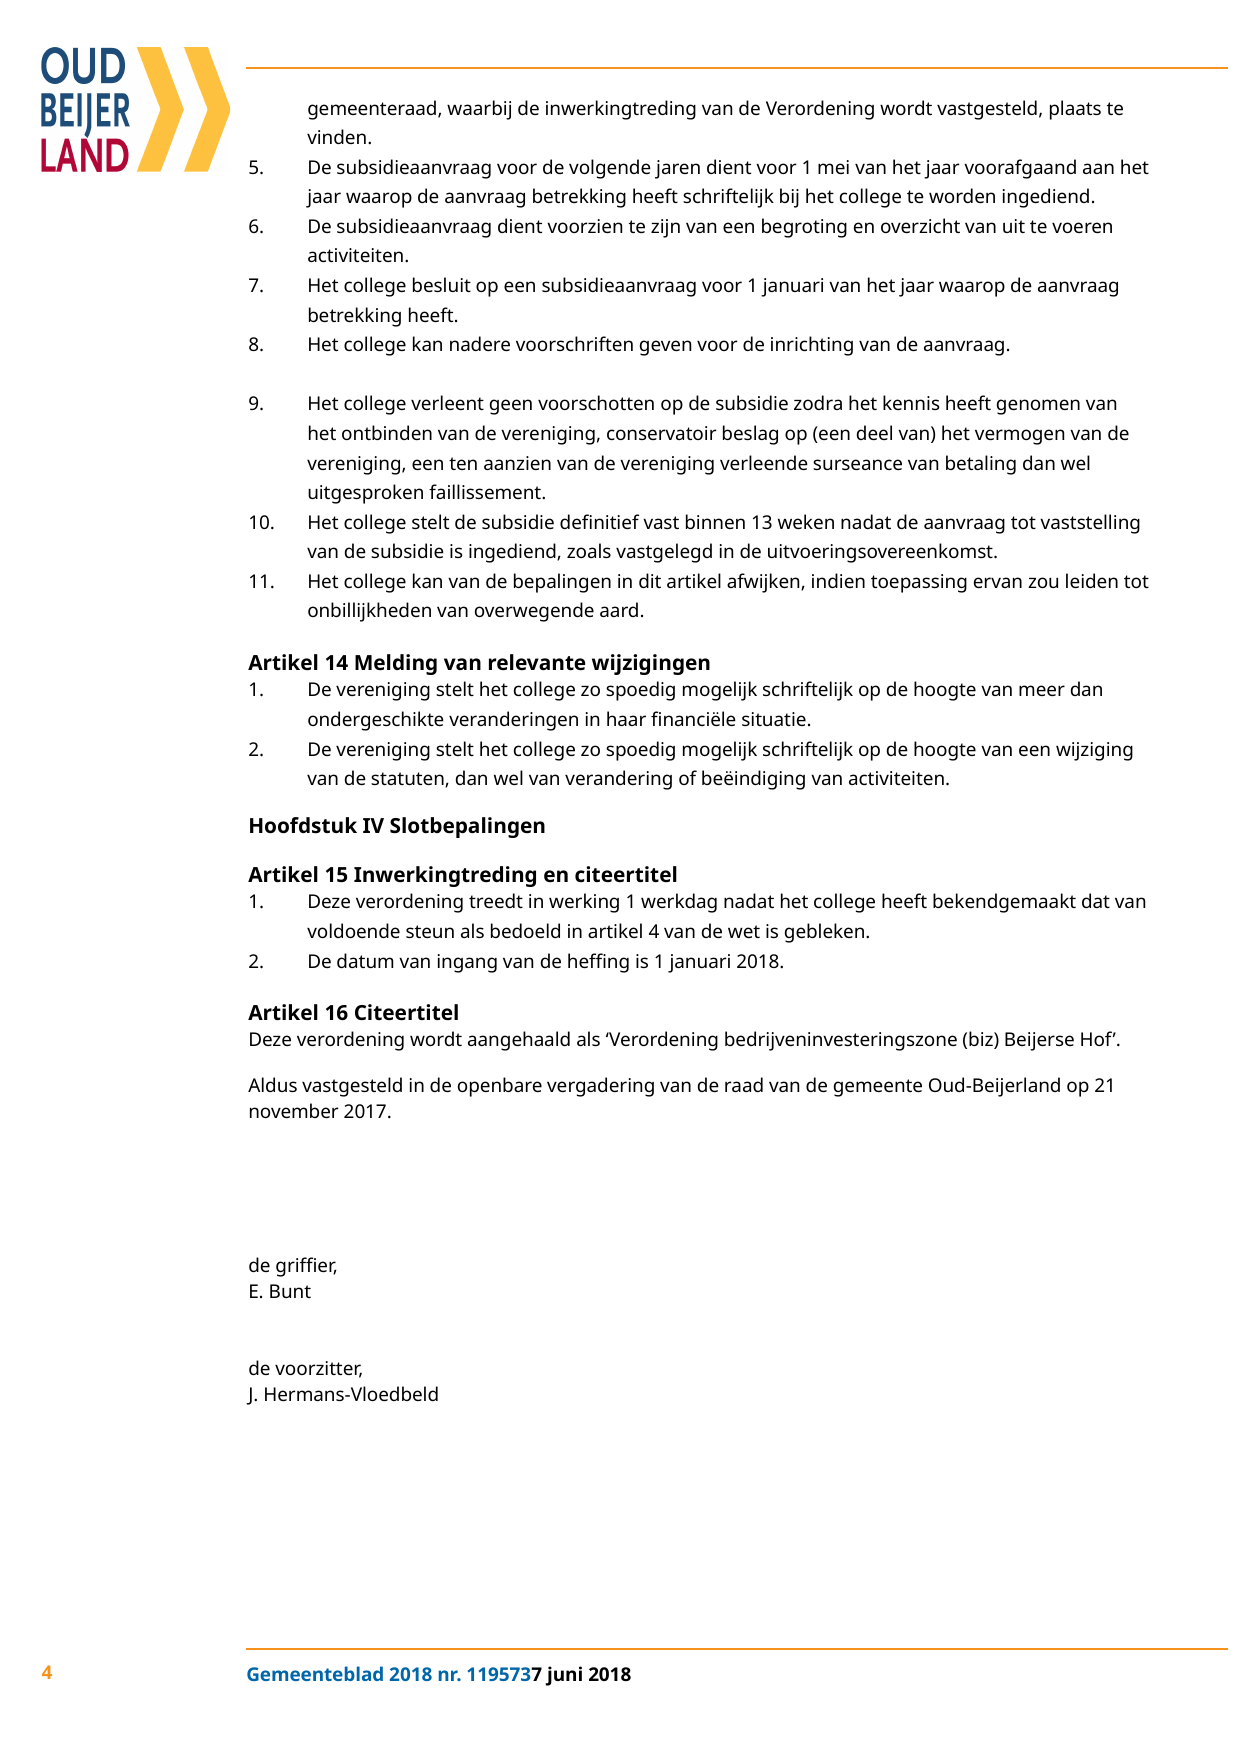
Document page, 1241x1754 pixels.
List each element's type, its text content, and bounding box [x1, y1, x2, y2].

list De datum van ingang van de heffing is 1 januari 2018. [248, 948, 1152, 973]
list Het college kan nadere voorschriften geven voor de inrichting van de aanvraag. [248, 331, 1152, 357]
text Artikel 16 Citeertitel [248, 998, 1152, 1027]
list De subsidieaanvraag voor de volgende jaren dient voor 1 mei van het jaar voorafgaand aan het jaar waarop de aanvraag betrekking heeft schriftelijk bij het college te worden ingediend. [248, 154, 1152, 209]
text Deze verordening wordt aangehaald als ‘Verordening bedrijveninvesteringszone (biz) Beijerse Hof’. [248, 1027, 1152, 1052]
list Het college kan van de bepalingen in dit artikel afwijken, indien toepassing ervan zou leiden tot onbillijkheden van overwegende aard. [248, 568, 1152, 623]
list Het college verleent geen voorschotten op de subsidie zodra het kennis heeft genomen van het ontbinden van de vereniging, conservatoir beslag op (een deel van) het vermogen van de vereniging, een ten aanzien van de vereniging verleende surseance van betaling dan wel uitgesproken faillissement. [248, 391, 1152, 505]
list De vereniging stelt het college zo spoedig mogelijk schriftelijk op de hoogte van meer dan ondergeschikte veranderingen in haar financiële situatie. [248, 677, 1152, 732]
text Hoofdstuk IV Slotbepalingen [248, 811, 1152, 839]
text Artikel 14 Melding van relevante wijzigingen [248, 648, 1152, 677]
text Aldus vastgesteld in de openbare vergadering van de raad van de gemeente Oud-Beijerland op 21 november 2017. [248, 1072, 1152, 1124]
text J. Hermans-Vloedbeld [248, 1381, 1152, 1407]
text de griffier, [248, 1252, 1152, 1278]
list De vereniging stelt het college zo spoedig mogelijk schriftelijk op de hoogte van een wijziging van de statuten, dan wel van verandering of beëindiging van activiteiten. [248, 736, 1152, 791]
list gemeenteraad, waarbij de inwerkingtreding van de Verordening wordt vastgesteld, plaats te vinden. [248, 95, 1152, 150]
list De subsidieaanvraag dient voorzien te zijn van een begroting en overzicht van uit te voeren activiteiten. [248, 213, 1152, 268]
text E. Bunt [248, 1278, 1152, 1304]
list Deze verordening treedt in werking 1 werkdag nadat het college heeft bekendgemaakt dat van voldoende steun als bedoeld in artikel 4 van de wet is gebleken. [248, 889, 1152, 944]
text de voorzitter, [248, 1355, 1152, 1381]
picture [41, 47, 231, 172]
list Het college besluit op een subsidieaanvraag voor 1 januari van het jaar waarop de aanvraag betrekking heeft. [248, 272, 1152, 328]
text Artikel 15 Inwerkingtreding en citeertitel [248, 860, 1152, 889]
list Het college stelt de subsidie definitief vast binnen 13 weken nadat de aanvraag tot vaststelling van de subsidie is ingediend, zoals vastgelegd in de uitvoeringsovereenkomst. [248, 509, 1152, 564]
